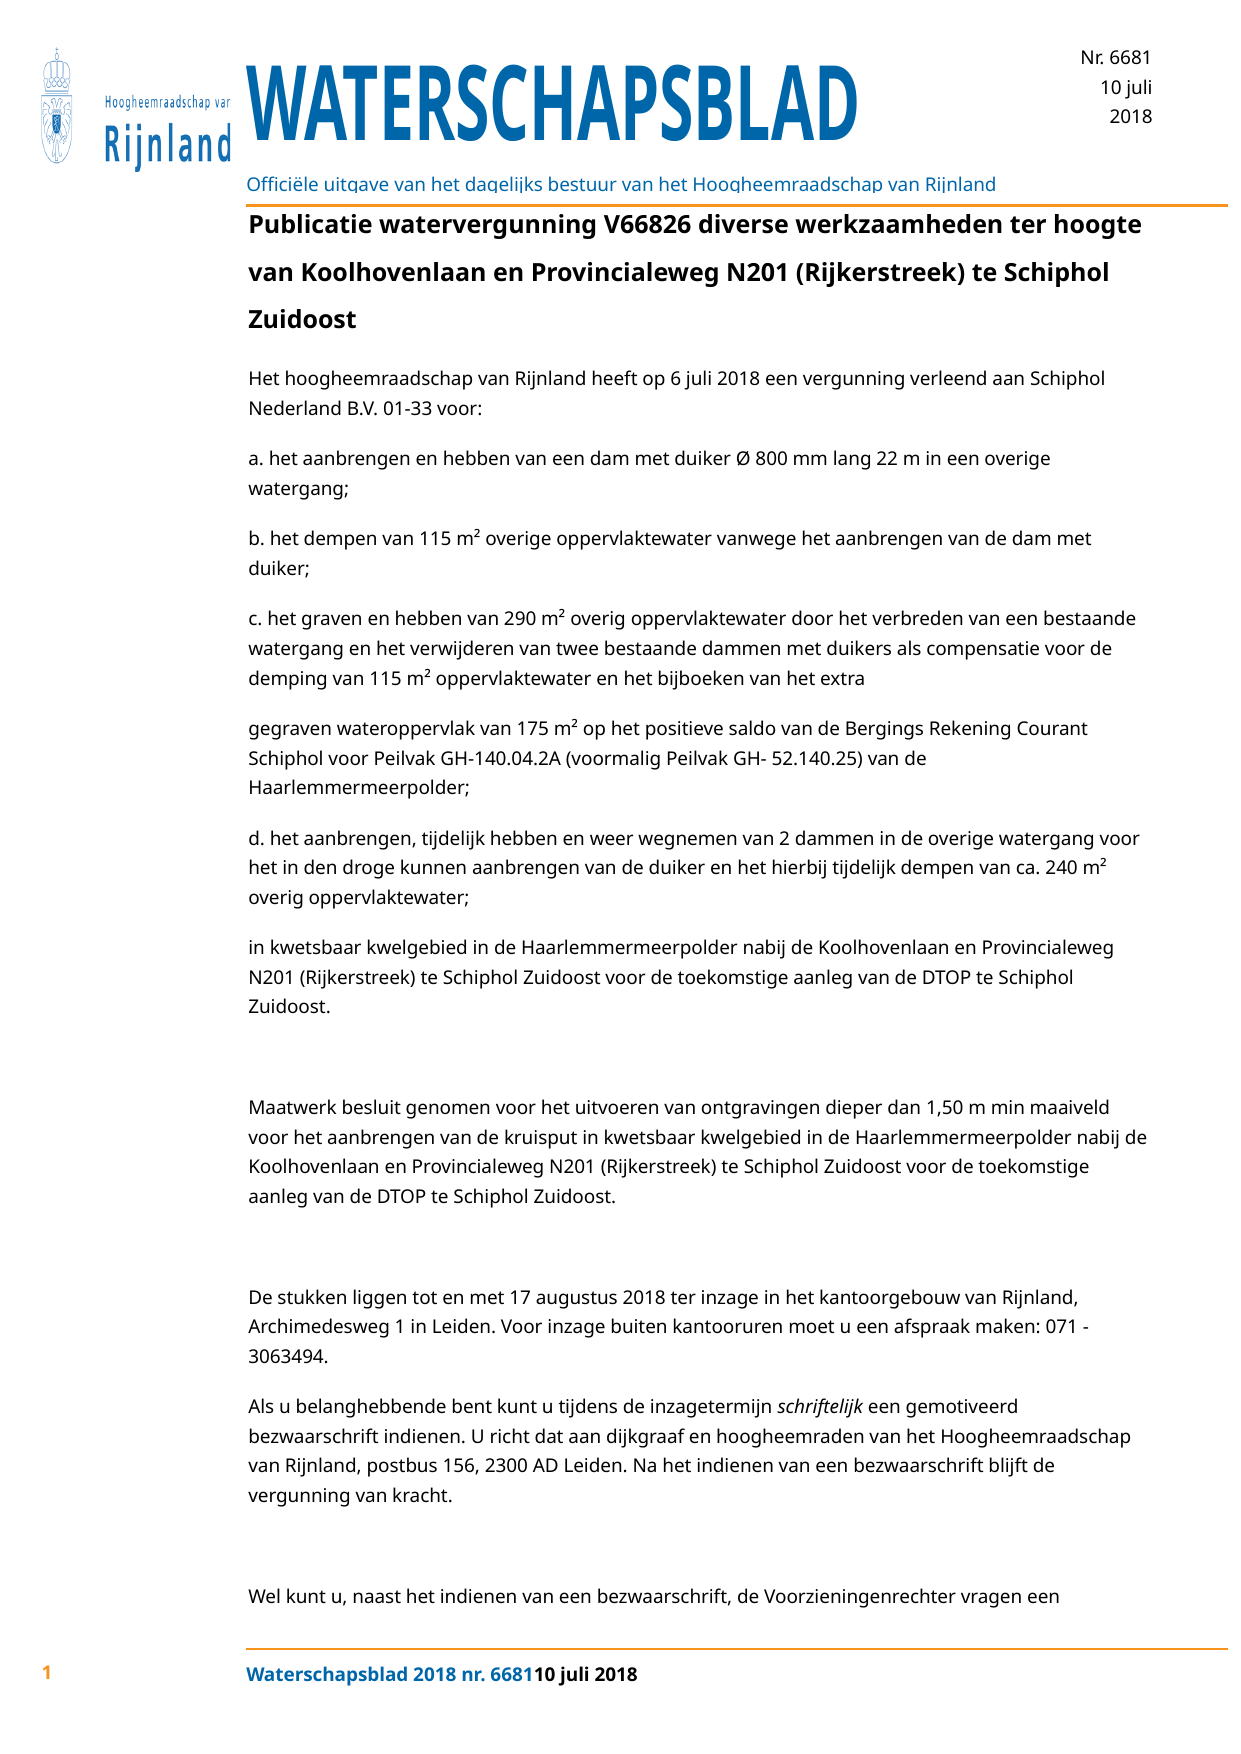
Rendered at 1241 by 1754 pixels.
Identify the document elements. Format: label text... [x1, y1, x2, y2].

text Publicatie watervergunning V66826 diverse werkzaamheden ter hoogte van Koolhovenlaan en Provincialeweg N201 (Rijkerstreek) te Schiphol Zuidoost [248, 207, 1152, 336]
picture [41, 47, 231, 172]
text b. het dempen van 115 m² overige oppervlaktewater vanwege het aanbrengen van de dam met duiker; [248, 526, 1152, 581]
text gegraven wateroppervlak van 175 m² op het positieve saldo van de Bergings Rekening Courant Schiphol voor Peilvak GH-140.04.2A (voormalig Peilvak GH- 52.140.25) van de Haarlemmermeerpolder; [248, 715, 1152, 800]
text d. het aanbrengen, tijdelijk hebben en weer wegnemen van 2 dammen in de overige watergang voor het in den droge kunnen aanbrengen van de duiker en het hierbij tijdelijk dempen van ca. 240 m² overig oppervlaktewater; [248, 825, 1152, 909]
text Wel kunt u, naast het indienen van een bezwaarschrift, de Voorzieningenrechter vragen een [248, 1583, 1152, 1609]
text Het hoogheemraadschap van Rijnland heeft op 6 juli 2018 een vergunning verleend aan Schiphol Nederland B.V. 01-33 voor: [248, 366, 1152, 421]
text Als u belanghebbende bent kunt u tijdens de inzagetermijn schriftelijk een gemotiveerd bezwaarschrift indienen. U richt dat aan dijkgraaf en hoogheemraden van het Hoogheemraadschap van Rijnland, postbus 156, 2300 AD Leiden. Na het indienen van een bezwaarschrift blijft de vergunning van kracht. [248, 1393, 1152, 1508]
text in kwetsbaar kwelgebied in de Haarlemmermeerpolder nabij de Koolhovenlaan en Provincialeweg N201 (Rijkerstreek) te Schiphol Zuidoost voor de toekomstige aanleg van de DTOP te Schiphol Zuidoost. [248, 934, 1152, 1019]
text Maatwerk besluit genomen voor het uitvoeren van ontgravingen dieper dan 1,50 m min maaiveld voor het aanbrengen van de kruisput in kwetsbaar kwelgebied in de Haarlemmermeerpolder nabij de Koolhovenlaan en Provincialeweg N201 (Rijkerstreek) te Schiphol Zuidoost voor de toekomstige aanleg van de DTOP te Schiphol Zuidoost. [248, 1094, 1152, 1209]
text c. het graven en hebben van 290 m² overig oppervlaktewater door het verbreden van een bestaande watergang en het verwijderen van twee bestaande dammen met duikers als compensatie voor de demping van 115 m² oppervlaktewater en het bijboeken van het extra [248, 606, 1152, 690]
text a. het aanbrengen en hebben van een dam met duiker Ø 800 mm lang 22 m in een overige watergang; [248, 446, 1152, 501]
text De stukken liggen tot en met 17 augustus 2018 ter inzage in het kantoorgebouw van Rijnland, Archimedesweg 1 in Leiden. Voor inzage buiten kantooruren moet u een afspraak maken: 071 - 3063494. [248, 1284, 1152, 1369]
